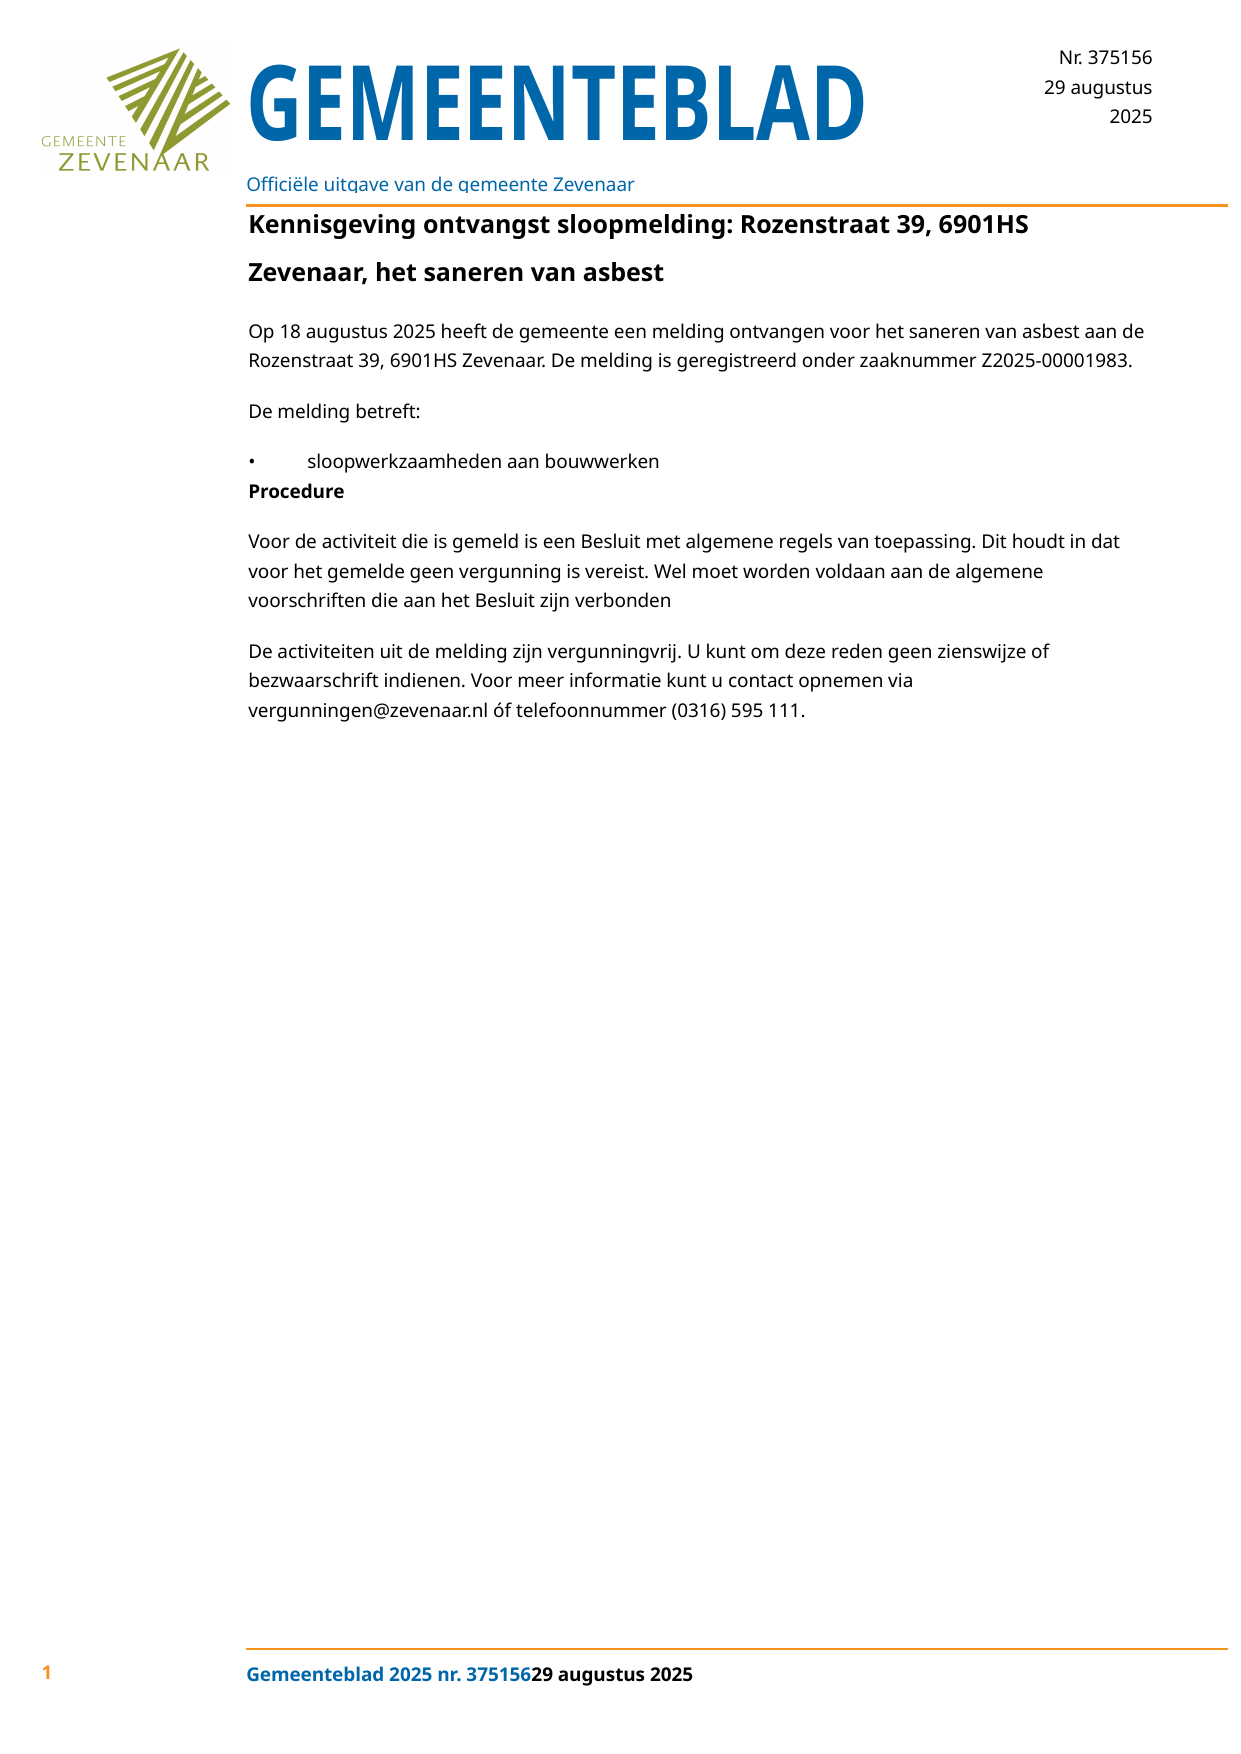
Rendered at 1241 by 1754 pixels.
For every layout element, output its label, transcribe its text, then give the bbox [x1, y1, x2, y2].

picture [41, 47, 231, 172]
text Op 18 augustus 2025 heeft de gemeente een melding ontvangen voor het saneren van asbest aan de Rozenstraat 39, 6901HS Zevenaar. De melding is geregistreerd onder zaaknummer Z2025-00001983. [248, 318, 1152, 373]
text De melding betreft: [248, 398, 1152, 424]
list sloopwerkzaamheden aan bouwwerken [248, 448, 1152, 474]
text Kennisgeving ontvangst sloopmelding: Rozenstraat 39, 6901HS Zevenaar, het saneren van asbest [248, 207, 1152, 288]
text Voor de activiteit die is gemeld is een Besluit met algemene regels van toepassing. Dit houdt in dat voor het gemelde geen vergunning is vereist. Wel moet worden voldaan aan de algemene voorschriften die aan het Besluit zijn verbonden [248, 528, 1152, 613]
text De activiteiten uit de melding zijn vergunningvrij. U kunt om deze reden geen zienswijze of bezwaarschrift indienen. Voor meer informatie kunt u contact opnemen via vergunningen@zevenaar.nl óf telefoonnummer (0316) 595 111. [248, 638, 1152, 723]
text Procedure [248, 478, 1152, 504]
